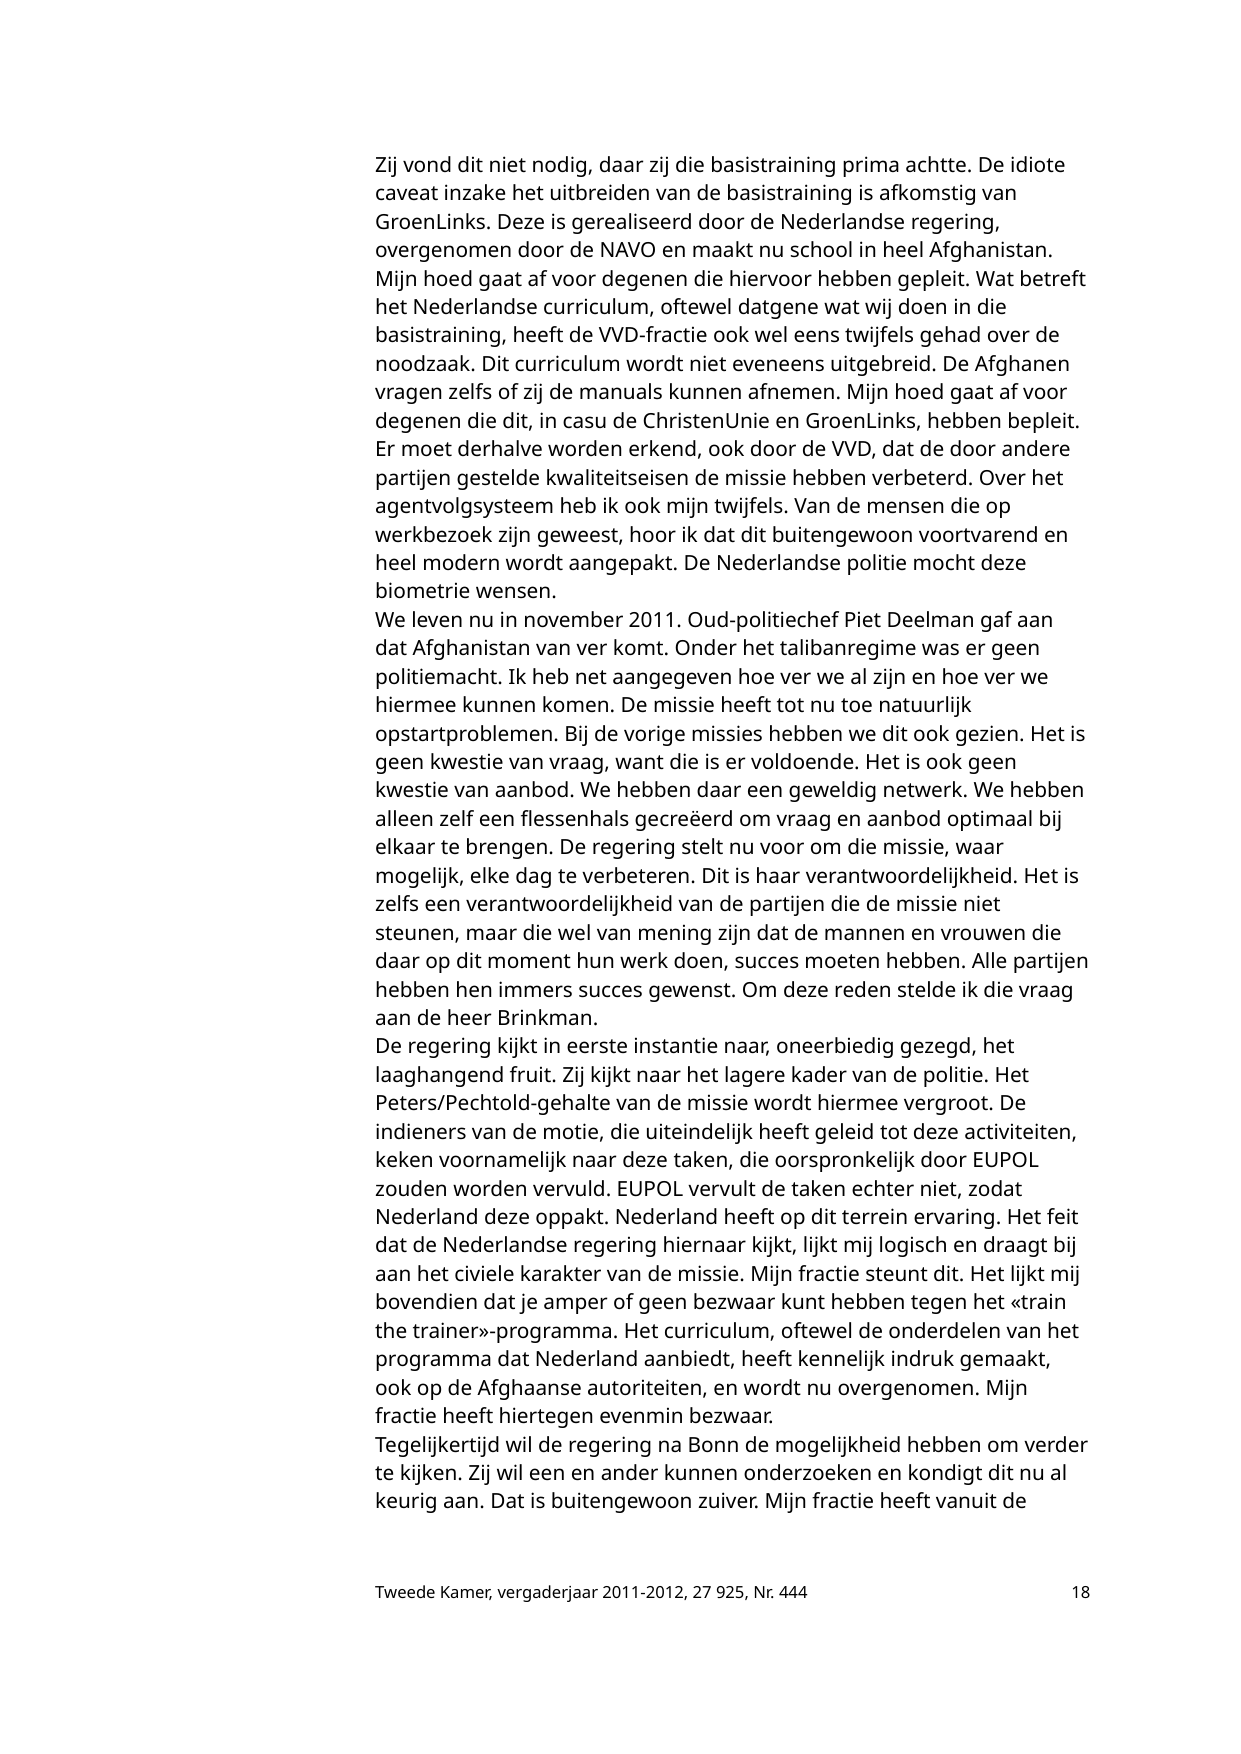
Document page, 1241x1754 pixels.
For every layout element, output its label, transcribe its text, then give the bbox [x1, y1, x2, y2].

text Tegelijkertijd wil de regering na Bonn de mogelijkheid hebben om verder te kijken. Zij wil een en ander kunnen onderzoeken en kondigt dit nu al keurig aan. Dat is buitengewoon zuiver. Mijn fractie heeft vanuit de [375, 1430, 1090, 1515]
text Zij vond dit niet nodig, daar zij die basistraining prima achtte. De idiote caveat inzake het uitbreiden van de basistraining is afkomstig van GroenLinks. Deze is gerealiseerd door de Nederlandse regering, overgenomen door de NAVO en maakt nu school in heel Afghanistan. Mijn hoed gaat af voor degenen die hiervoor hebben gepleit. Wat betreft het Nederlandse curriculum, oftewel datgene wat wij doen in die basistraining, heeft de VVD-fractie ook wel eens twijfels gehad over de noodzaak. Dit curriculum wordt niet eveneens uitgebreid. De Afghanen vragen zelfs of zij de manuals kunnen afnemen. Mijn hoed gaat af voor degenen die dit, in casu de ChristenUnie en GroenLinks, hebben bepleit. Er moet derhalve worden erkend, ook door de VVD, dat de door andere partijen gestelde kwaliteitseisen de missie hebben verbeterd. Over het agentvolgsysteem heb ik ook mijn twijfels. Van de mensen die op werkbezoek zijn geweest, hoor ik dat dit buitengewoon voortvarend en heel modern wordt aangepakt. De Nederlandse politie mocht deze biometrie wensen. [375, 150, 1090, 605]
text We leven nu in november 2011. Oud-politiechef Piet Deelman gaf aan dat Afghanistan van ver komt. Onder het talibanregime was er geen politiemacht. Ik heb net aangegeven hoe ver we al zijn en hoe ver we hiermee kunnen komen. De missie heeft tot nu toe natuurlijk opstartproblemen. Bij de vorige missies hebben we dit ook gezien. Het is geen kwestie van vraag, want die is er voldoende. Het is ook geen kwestie van aanbod. We hebben daar een geweldig netwerk. We hebben alleen zelf een flessenhals gecreëerd om vraag en aanbod optimaal bij elkaar te brengen. De regering stelt nu voor om die missie, waar mogelijk, elke dag te verbeteren. Dit is haar verantwoordelijkheid. Het is zelfs een verantwoordelijkheid van de partijen die de missie niet steunen, maar die wel van mening zijn dat de mannen en vrouwen die daar op dit moment hun werk doen, succes moeten hebben. Alle partijen hebben hen immers succes gewenst. Om deze reden stelde ik die vraag aan de heer Brinkman. [375, 605, 1090, 1032]
text De regering kijkt in eerste instantie naar, oneerbiedig gezegd, het laaghangend fruit. Zij kijkt naar het lagere kader van de politie. Het Peters/Pechtold-gehalte van de missie wordt hiermee vergroot. De indieners van de motie, die uiteindelijk heeft geleid tot deze activiteiten, keken voornamelijk naar deze taken, die oorspronkelijk door EUPOL zouden worden vervuld. EUPOL vervult de taken echter niet, zodat Nederland deze oppakt. Nederland heeft op dit terrein ervaring. Het feit dat de Nederlandse regering hiernaar kijkt, lijkt mij logisch en draagt bij aan het civiele karakter van de missie. Mijn fractie steunt dit. Het lijkt mij bovendien dat je amper of geen bezwaar kunt hebben tegen het «train the trainer»-programma. Het curriculum, oftewel de onderdelen van het programma dat Nederland aanbiedt, heeft kennelijk indruk gemaakt, ook op de Afghaanse autoriteiten, en wordt nu overgenomen. Mijn fractie heeft hiertegen evenmin bezwaar. [375, 1032, 1090, 1430]
